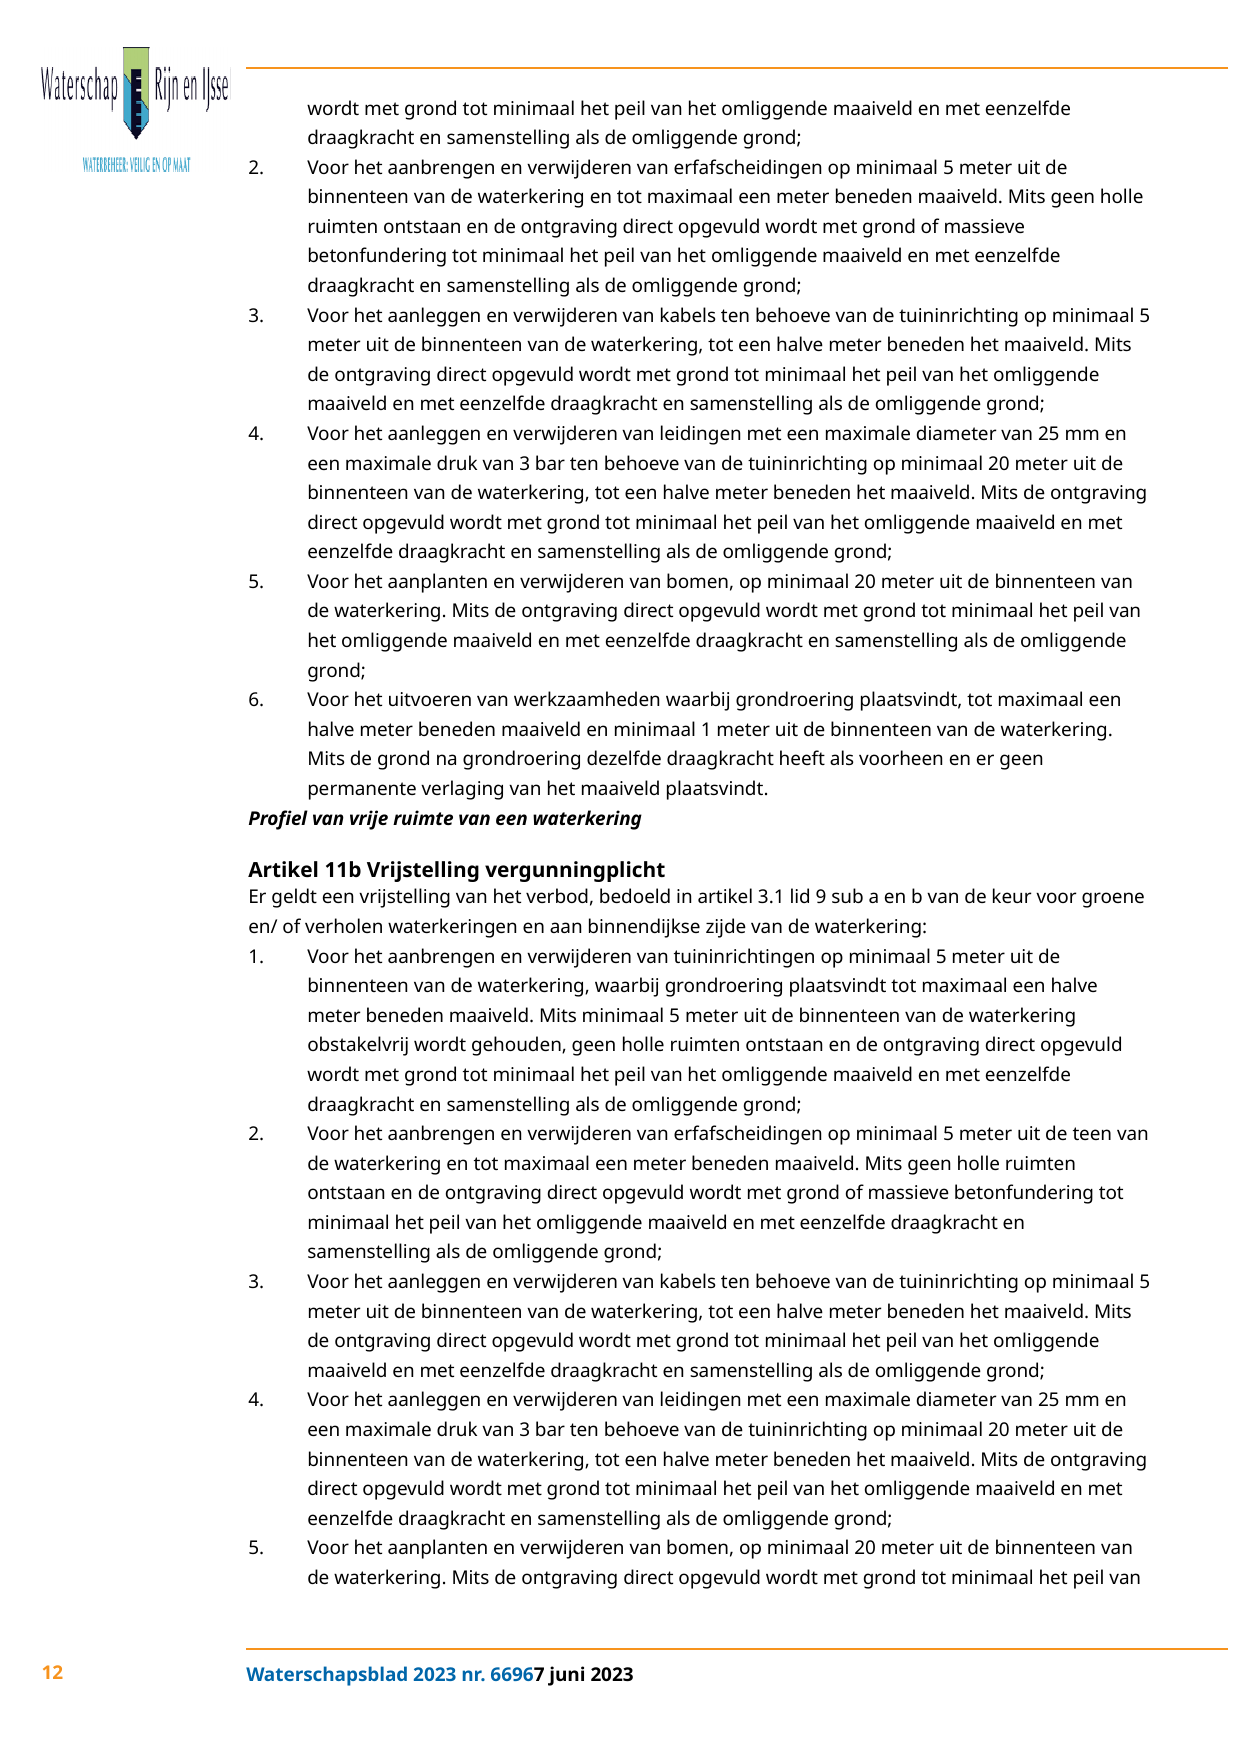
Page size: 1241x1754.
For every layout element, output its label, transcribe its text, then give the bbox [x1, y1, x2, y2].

text Er geldt een vrijstelling van het verbod, bedoeld in artikel 3.1 lid 9 sub a en b van de keur voor groene en/ of verholen waterkeringen en aan binnendijkse zijde van de waterkering: [248, 884, 1152, 939]
list Voor het aanbrengen en verwijderen van erfafscheidingen op minimaal 5 meter uit de teen van de waterkering en tot maximaal een meter beneden maaiveld. Mits geen holle ruimten ontstaan en de ontgraving direct opgevuld wordt met grond of massieve betonfundering tot minimaal het peil van het omliggende maaiveld en met eenzelfde draagkracht en samenstelling als de omliggende grond; [248, 1120, 1152, 1264]
list Voor het aanleggen en verwijderen van kabels ten behoeve van de tuininrichting op minimaal 5 meter uit de binnenteen van de waterkering, tot een halve meter beneden het maaiveld. Mits de ontgraving direct opgevuld wordt met grond tot minimaal het peil van het omliggende maaiveld en met eenzelfde draagkracht en samenstelling als de omliggende grond; [248, 1268, 1152, 1383]
list Voor het aanleggen en verwijderen van leidingen met een maximale diameter van 25 mm en een maximale druk van 3 bar ten behoeve van de tuininrichting op minimaal 20 meter uit de binnenteen van de waterkering, tot een halve meter beneden het maaiveld. Mits de ontgraving direct opgevuld wordt met grond tot minimaal het peil van het omliggende maaiveld en met eenzelfde draagkracht en samenstelling als de omliggende grond; [248, 1387, 1152, 1531]
list Voor het aanleggen en verwijderen van leidingen met een maximale diameter van 25 mm en een maximale druk van 3 bar ten behoeve van de tuininrichting op minimaal 20 meter uit de binnenteen van de waterkering, tot een halve meter beneden het maaiveld. Mits de ontgraving direct opgevuld wordt met grond tot minimaal het peil van het omliggende maaiveld en met eenzelfde draagkracht en samenstelling als de omliggende grond; [248, 420, 1152, 564]
list Voor het aanplanten en verwijderen van bomen, op minimaal 20 meter uit de binnenteen van de waterkering. Mits de ontgraving direct opgevuld wordt met grond tot minimaal het peil van het omliggende maaiveld en met eenzelfde draagkracht en samenstelling als de omliggende grond; [248, 568, 1152, 683]
picture [41, 47, 231, 172]
list Voor het uitvoeren van werkzaamheden waarbij grondroering plaatsvindt, tot maximaal een halve meter beneden maaiveld en minimaal 1 meter uit de binnenteen van de waterkering. Mits de grond na grondroering dezelfde draagkracht heeft als voorheen en er geen permanente verlaging van het maaiveld plaatsvindt. [248, 686, 1152, 801]
list Voor het aanbrengen en verwijderen van erfafscheidingen op minimaal 5 meter uit de binnenteen van de waterkering en tot maximaal een meter beneden maaiveld. Mits geen holle ruimten ontstaan en de ontgraving direct opgevuld wordt met grond of massieve betonfundering tot minimaal het peil van het omliggende maaiveld en met eenzelfde draagkracht en samenstelling als de omliggende grond; [248, 154, 1152, 298]
text Profiel van vrije ruimte van een waterkering [248, 805, 1152, 831]
list Voor het aanbrengen en verwijderen van tuininrichtingen op minimaal 5 meter uit de binnenteen van de waterkering, waarbij grondroering plaatsvindt tot maximaal een halve meter beneden maaiveld. Mits minimaal 5 meter uit de binnenteen van de waterkering obstakelvrij wordt gehouden, geen holle ruimten ontstaan en de ontgraving direct opgevuld wordt met grond tot minimaal het peil van het omliggende maaiveld en met eenzelfde draagkracht en samenstelling als de omliggende grond; [248, 943, 1152, 1116]
list wordt met grond tot minimaal het peil van het omliggende maaiveld en met eenzelfde draagkracht en samenstelling als de omliggende grond; [248, 95, 1152, 150]
list Voor het aanplanten en verwijderen van bomen, op minimaal 20 meter uit de binnenteen van de waterkering. Mits de ontgraving direct opgevuld wordt met grond tot minimaal het peil van [248, 1534, 1152, 1590]
text Artikel 11b Vrijstelling vergunningplicht [248, 855, 1152, 884]
list Voor het aanleggen en verwijderen van kabels ten behoeve van de tuininrichting op minimaal 5 meter uit de binnenteen van de waterkering, tot een halve meter beneden het maaiveld. Mits de ontgraving direct opgevuld wordt met grond tot minimaal het peil van het omliggende maaiveld en met eenzelfde draagkracht en samenstelling als de omliggende grond; [248, 302, 1152, 416]
